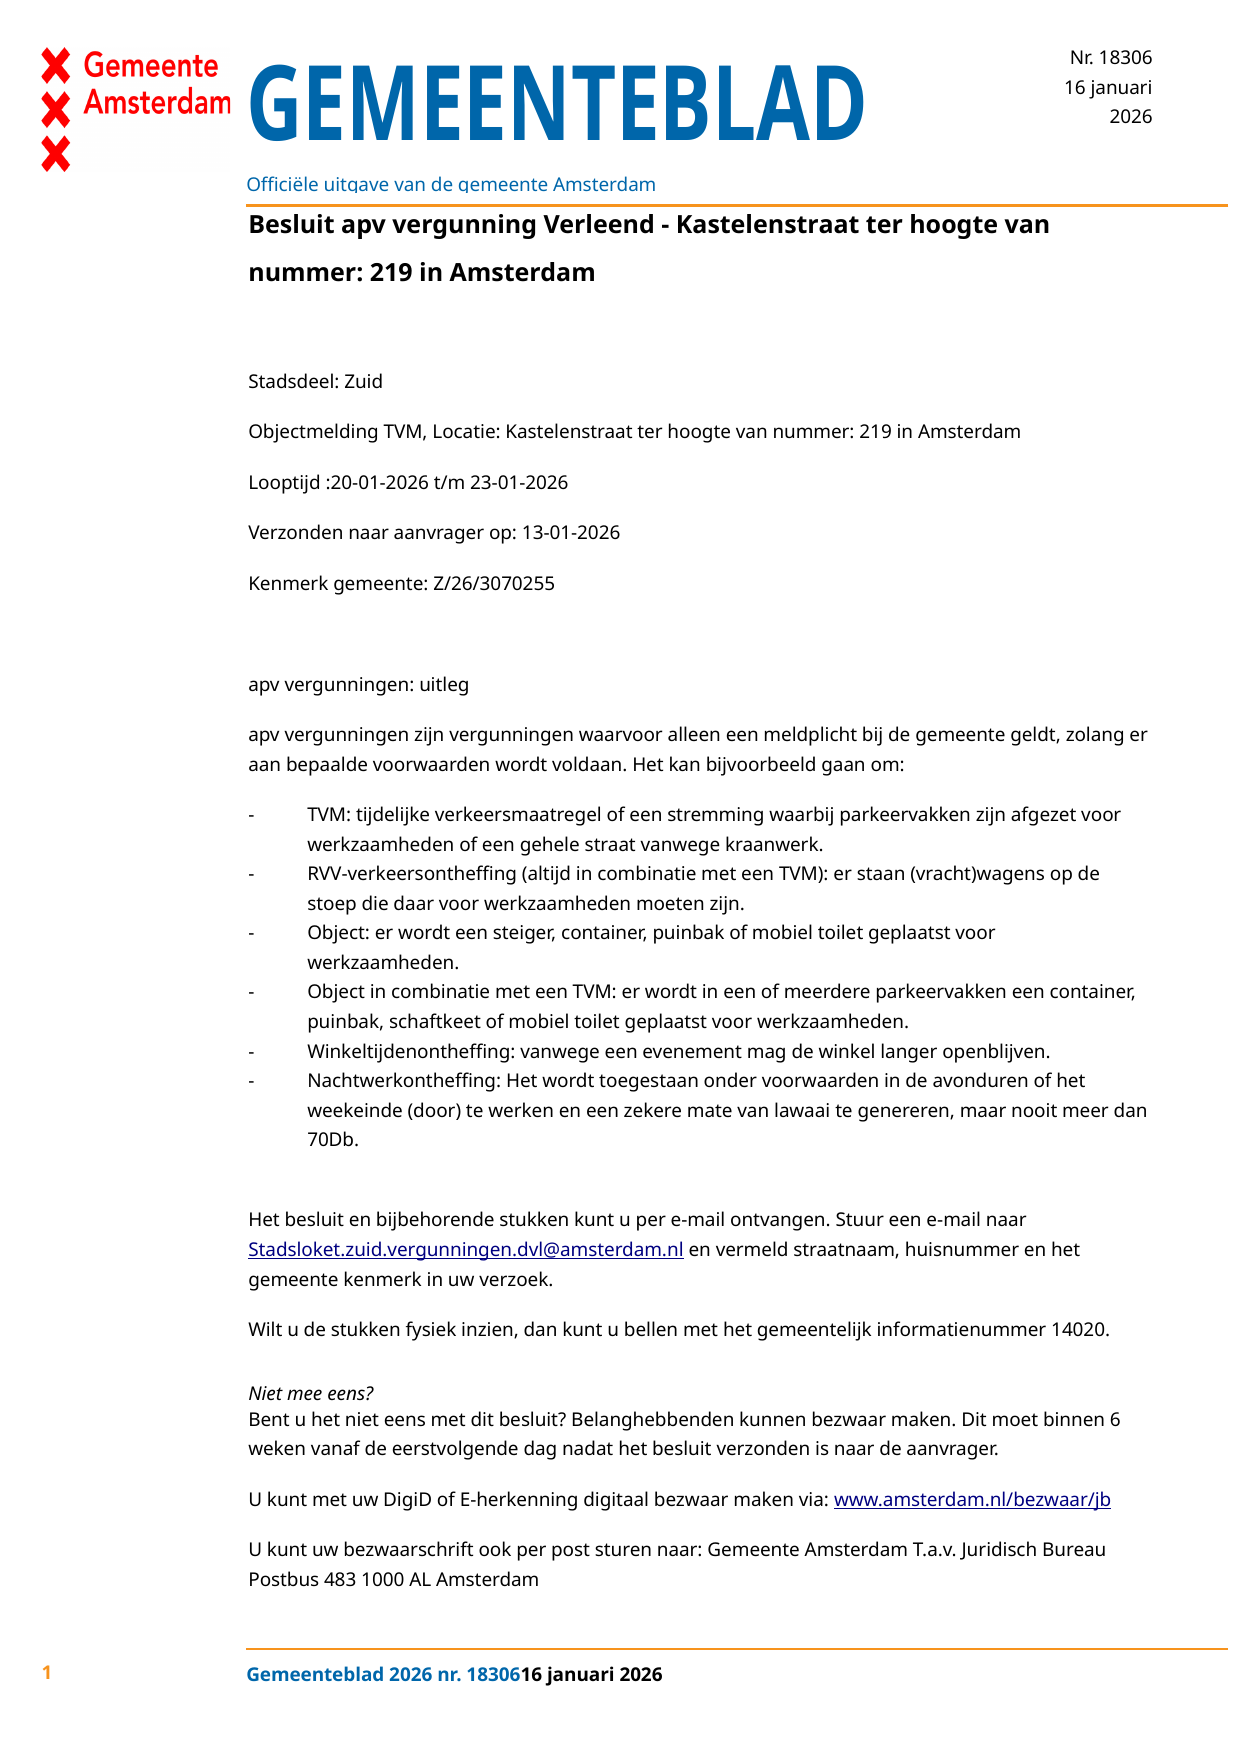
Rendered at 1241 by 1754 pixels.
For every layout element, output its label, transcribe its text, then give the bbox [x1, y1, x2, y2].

text Wilt u de stukken fysiek inzien, dan kunt u bellen met het gemeentelijk informatienummer 14020. [248, 1316, 1152, 1342]
text Kenmerk gemeente: Z/26/3070255 [248, 570, 1152, 596]
list Winkeltijdenontheffing: vanwege een evenement mag de winkel langer openblijven. [248, 1038, 1152, 1064]
picture [41, 47, 231, 172]
text U kunt uw bezwaarschrift ook per post sturen naar: Gemeente Amsterdam T.a.v. Juridisch Bureau Postbus 483 1000 AL Amsterdam [248, 1536, 1152, 1592]
text apv vergunningen: uitleg [248, 671, 1152, 697]
list RVV-verkeersontheffing (altijd in combinatie met een TVM): er staan (vracht)wagens op de stoep die daar voor werkzaamheden moeten zijn. [248, 860, 1152, 916]
text Het besluit en bijbehorende stukken kunt u per e-mail ontvangen. Stuur een e-mail naar Stadsloket.zuid.vergunningen.dvl@amsterdam.nl en vermeld straatnaam, huisnummer en het gemeente kenmerk in uw verzoek. [248, 1207, 1152, 1292]
text Stadsdeel: Zuid [248, 368, 1152, 394]
list TVM: tijdelijke verkeersmaatregel of een stremming waarbij parkeervakken zijn afgezet voor werkzaamheden of een gehele straat vanwege kraanwerk. [248, 801, 1152, 857]
text Niet mee eens? [248, 1380, 1152, 1406]
text Besluit apv vergunning Verleend - Kastelenstraat ter hoogte van nummer: 219 in Amsterdam [248, 207, 1152, 288]
list Object: er wordt een steiger, container, puinbak of mobiel toilet geplaatst voor werkzaamheden. [248, 919, 1152, 975]
text Verzonden naar aanvrager op: 13-01-2026 [248, 519, 1152, 545]
text Bent u het niet eens met dit besluit? Belanghebbenden kunnen bezwaar maken. Dit moet binnen 6 weken vanaf de eerstvolgende dag nadat het besluit verzonden is naar de aanvrager. [248, 1406, 1152, 1461]
text Looptijd :20-01-2026 t/m 23-01-2026 [248, 469, 1152, 495]
list Nachtwerkontheffing: Het wordt toegestaan onder voorwaarden in de avonduren of het weekeinde (door) te werken en een zekere mate van lawaai te genereren, maar nooit meer dan 70Db. [248, 1067, 1152, 1152]
list Object in combinatie met een TVM: er wordt in een of meerdere parkeervakken een container, puinbak, schaftkeet of mobiel toilet geplaatst voor werkzaamheden. [248, 979, 1152, 1034]
text apv vergunningen zijn vergunningen waarvoor alleen een meldplicht bij de gemeente geldt, zolang er aan bepaalde voorwaarden wordt voldaan. Het kan bijvoorbeeld gaan om: [248, 721, 1152, 777]
text Objectmelding TVM, Locatie: Kastelenstraat ter hoogte van nummer: 219 in Amsterdam [248, 419, 1152, 444]
text U kunt met uw DigiD of E-herkenning digitaal bezwaar maken via: www.amsterdam.nl/bezwaar/jb [248, 1486, 1152, 1512]
